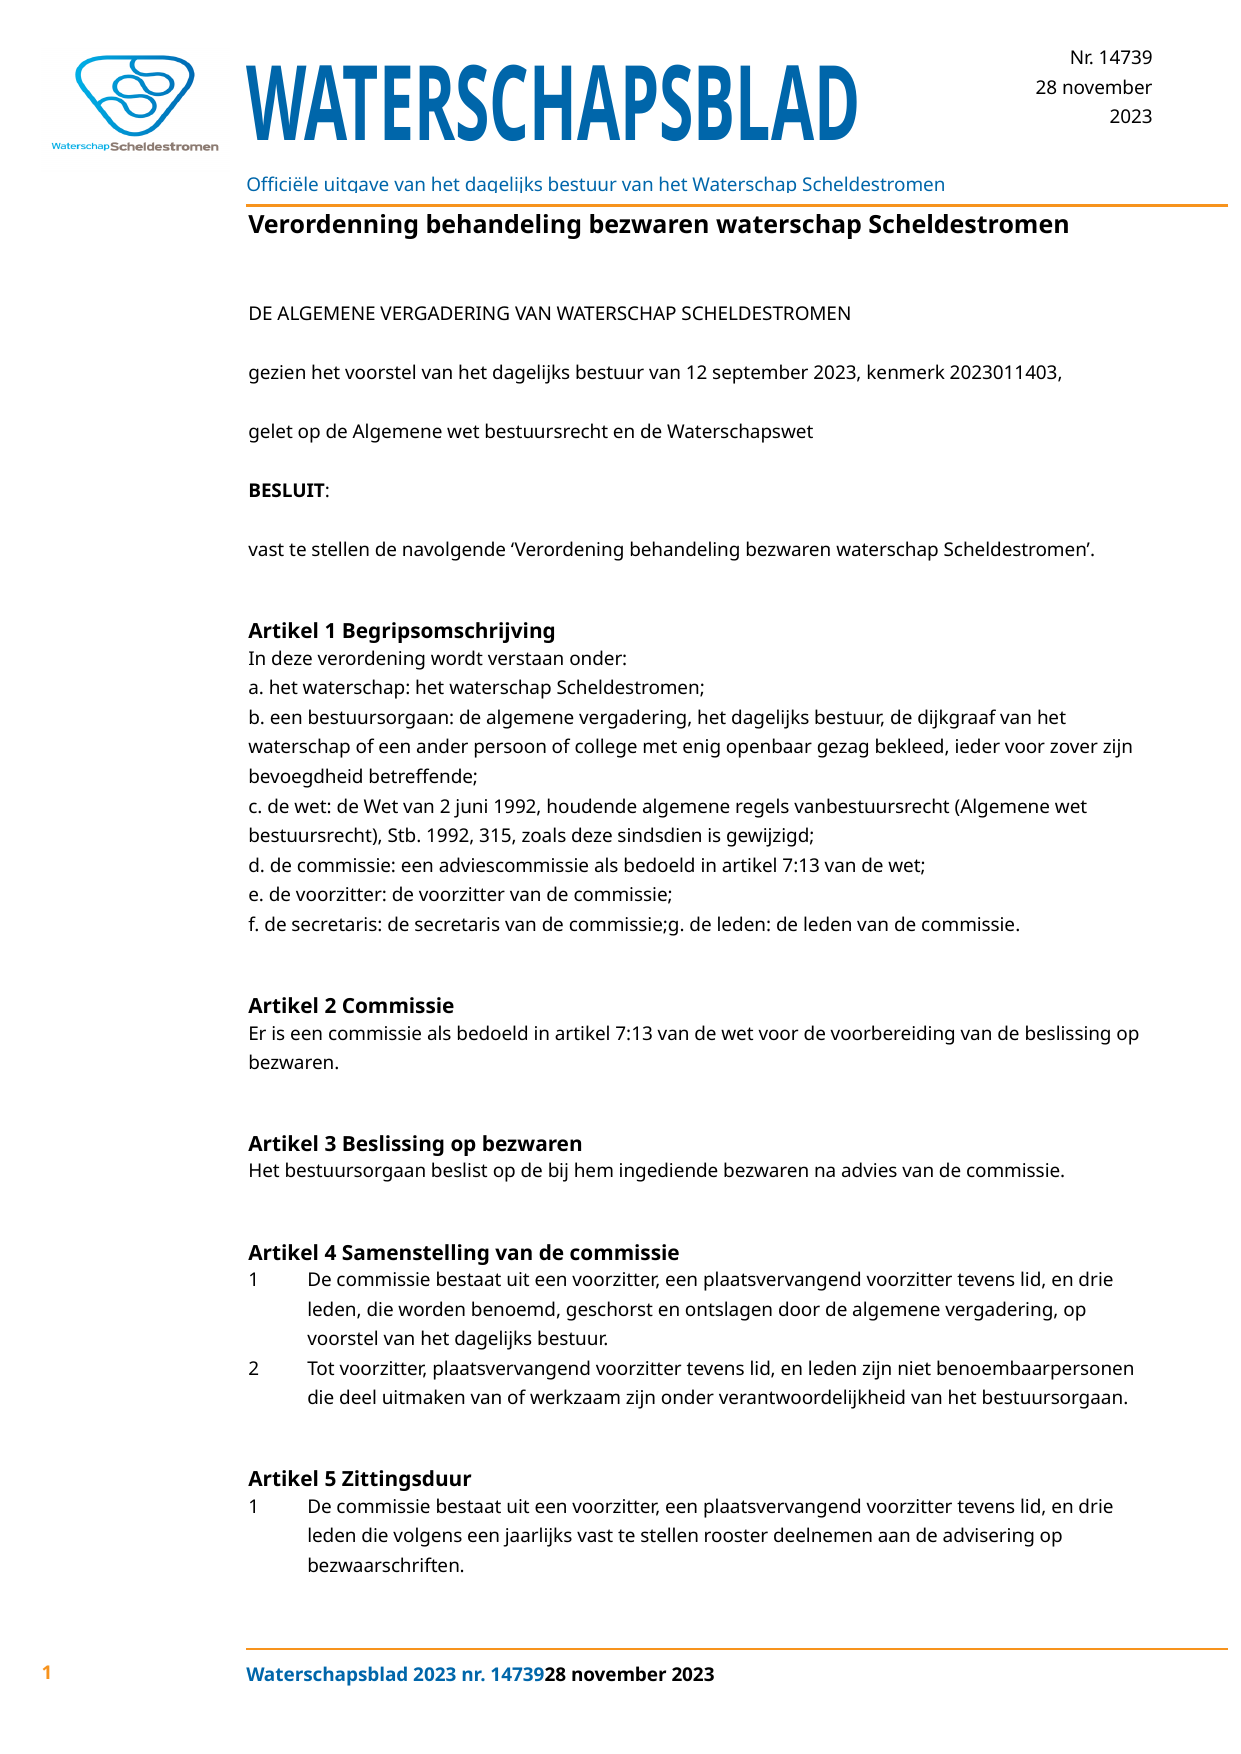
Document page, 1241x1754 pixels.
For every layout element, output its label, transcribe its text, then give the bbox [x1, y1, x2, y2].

list Tot voorzitter, plaatsvervangend voorzitter tevens lid, en leden zijn niet benoembaarpersonen die deel uitmaken van of werkzaam zijn onder verantwoordelijkheid van het bestuursorgaan. [248, 1355, 1152, 1410]
text DE ALGEMENE VERGADERING VAN WATERSCHAP SCHELDESTROMEN [248, 300, 1152, 326]
text gezien het voorstel van het dagelijks bestuur van 12 september 2023, kenmerk 2023011403, [248, 359, 1152, 385]
text Verordenning behandeling bezwaren waterschap Scheldestromen [248, 207, 1152, 241]
picture [41, 47, 231, 172]
list De commissie bestaat uit een voorzitter, een plaatsvervangend voorzitter tevens lid, en drie leden die volgens een jaarlijks vast te stellen rooster deelnemen aan de advisering op bezwaarschriften. [248, 1493, 1152, 1578]
text vast te stellen de navolgende ‘Verordening behandeling bezwaren waterschap Scheldestromen’. [248, 537, 1152, 562]
text c. de wet: de Wet van 2 juni 1992, houdende algemene regels vanbestuursrecht (Algemene wet bestuursrecht), Stb. 1992, 315, zoals deze sindsdien is gewijzigd; [248, 793, 1152, 848]
text Artikel 3 Beslissing op bezwaren [248, 1129, 1152, 1158]
text e. de voorzitter: de voorzitter van de commissie; [248, 882, 1152, 907]
text Er is een commissie als bedoeld in artikel 7:13 van de wet voor de voorbereiding van de beslissing op bezwaren. [248, 1020, 1152, 1075]
text a. het waterschap: het waterschap Scheldestromen; [248, 674, 1152, 700]
text Het bestuursorgaan beslist op de bij hem ingediende bezwaren na advies van de commissie. [248, 1158, 1152, 1183]
text f. de secretaris: de secretaris van de commissie;g. de leden: de leden van de commissie. [248, 911, 1152, 937]
text Artikel 5 Zittingsduur [248, 1464, 1152, 1493]
text b. een bestuursorgaan: de algemene vergadering, het dagelijks bestuur, de dijkgraaf van het waterschap of een ander persoon of college met enig openbaar gezag bekleed, ieder voor zover zijn bevoegdheid betreffende; [248, 704, 1152, 789]
text Artikel 1 Begripsomschrijving [248, 617, 1152, 645]
list De commissie bestaat uit een voorzitter, een plaatsvervangend voorzitter tevens lid, en drie leden, die worden benoemd, geschorst en ontslagen door de algemene vergadering, op voorstel van het dagelijks bestuur. [248, 1266, 1152, 1351]
text gelet op de Algemene wet bestuursrecht en de Waterschapswet [248, 418, 1152, 444]
text Artikel 4 Samenstelling van de commissie [248, 1238, 1152, 1266]
text Artikel 2 Commissie [248, 991, 1152, 1020]
text BESLUIT: [248, 477, 1152, 503]
text In deze verordening wordt verstaan onder: [248, 645, 1152, 671]
text d. de commissie: een adviescommissie als bedoeld in artikel 7:13 van de wet; [248, 852, 1152, 878]
